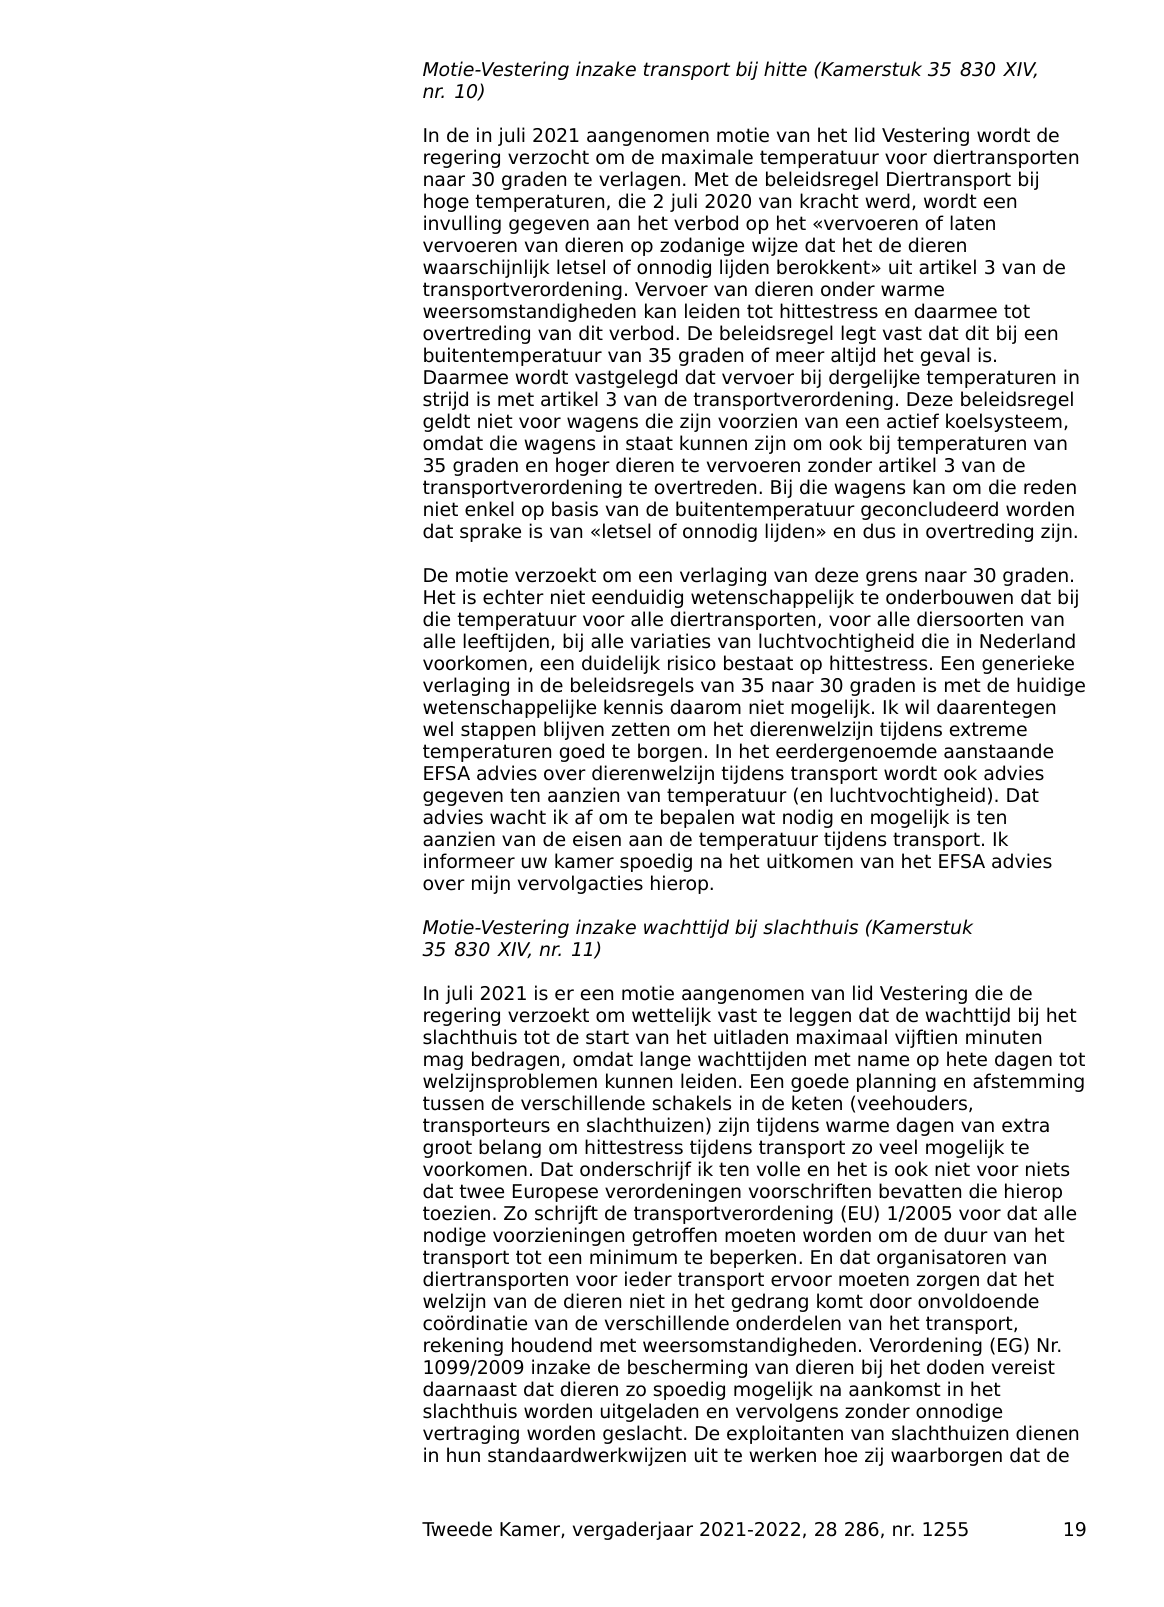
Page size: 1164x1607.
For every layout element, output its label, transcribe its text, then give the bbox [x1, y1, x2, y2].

text In juli 2021 is er een motie aangenomen van lid Vestering die de regering verzoekt om wettelijk vast te leggen dat de wachttijd bij het slachthuis tot de start van het uitladen maximaal vijftien minuten mag bedragen, omdat lange wachttijden met name op hete dagen tot welzijnsproblemen kunnen leiden. Een goede planning en afstemming tussen de verschillende schakels in de keten (veehouders, transporteurs en slachthuizen) zijn tijdens warme dagen van extra groot belang om hittestress tijdens transport zo veel mogelijk te voorkomen. Dat onderschrijf ik ten volle en het is ook niet voor niets dat twee Europese verordeningen voorschriften bevatten die hierop toezien. Zo schrijft de transportverordening (EU) 1/2005 voor dat alle nodige voorzieningen getroffen moeten worden om de duur van het transport tot een minimum te beperken. En dat organisatoren van diertransporten voor ieder transport ervoor moeten zorgen dat het welzijn van de dieren niet in het gedrang komt door onvoldoende coördinatie van de verschillende onderdelen van het transport, rekening houdend met weersomstandigheden. Verordening (EG) Nr. 1099/2009 inzake de bescherming van dieren bij het doden vereist daarnaast dat dieren zo spoedig mogelijk na aankomst in het slachthuis worden uitgeladen en vervolgens zonder onnodige vertraging worden geslacht. De exploitanten van slachthuizen dienen in hun standaardwerkwijzen uit te werken hoe zij waarborgen dat de [422, 983, 1087, 1467]
subtitle Motie-Vestering inzake transport bij hitte (Kamerstuk 35 830 XIV, nr. 10) [422, 59, 1087, 103]
text In de in juli 2021 aangenomen motie van het lid Vestering wordt de regering verzocht om de maximale temperatuur voor diertransporten naar 30 graden te verlagen. Met de beleidsregel Diertransport bij hoge temperaturen, die 2 juli 2020 van kracht werd, wordt een invulling gegeven aan het verbod op het «vervoeren of laten vervoeren van dieren op zodanige wijze dat het de dieren waarschijnlijk letsel of onnodig lijden berokkent» uit artikel 3 van de transportverordening. Vervoer van dieren onder warme weersomstandigheden kan leiden tot hittestress en daarmee tot overtreding van dit verbod. De beleidsregel legt vast dat dit bij een buitentemperatuur van 35 graden of meer altijd het geval is. Daarmee wordt vastgelegd dat vervoer bij dergelijke temperaturen in strijd is met artikel 3 van de transportverordening. Deze beleidsregel geldt niet voor wagens die zijn voorzien van een actief koelsysteem, omdat die wagens in staat kunnen zijn om ook bij temperaturen van 35 graden en hoger dieren te vervoeren zonder artikel 3 van de transportverordening te overtreden. Bij die wagens kan om die reden niet enkel op basis van de buitentemperatuur geconcludeerd worden dat sprake is van «letsel of onnodig lijden» en dus in overtreding zijn. [422, 125, 1087, 543]
subtitle Motie-Vestering inzake wachttijd bij slachthuis (Kamerstuk 35 830 XIV, nr. 11) [422, 917, 1087, 961]
text De motie verzoekt om een verlaging van deze grens naar 30 graden. Het is echter niet eenduidig wetenschappelijk te onderbouwen dat bij die temperatuur voor alle diertransporten, voor alle diersoorten van alle leeftijden, bij alle variaties van luchtvochtigheid die in Nederland voorkomen, een duidelijk risico bestaat op hittestress. Een generieke verlaging in de beleidsregels van 35 naar 30 graden is met de huidige wetenschappelijke kennis daarom niet mogelijk. Ik wil daarentegen wel stappen blijven zetten om het dierenwelzijn tijdens extreme temperaturen goed te borgen. In het eerdergenoemde aanstaande EFSA advies over dierenwelzijn tijdens transport wordt ook advies gegeven ten aanzien van temperatuur (en luchtvochtigheid). Dat advies wacht ik af om te bepalen wat nodig en mogelijk is ten aanzien van de eisen aan de temperatuur tijdens transport. Ik informeer uw kamer spoedig na het uitkomen van het EFSA advies over mijn vervolgacties hierop. [422, 565, 1087, 895]
